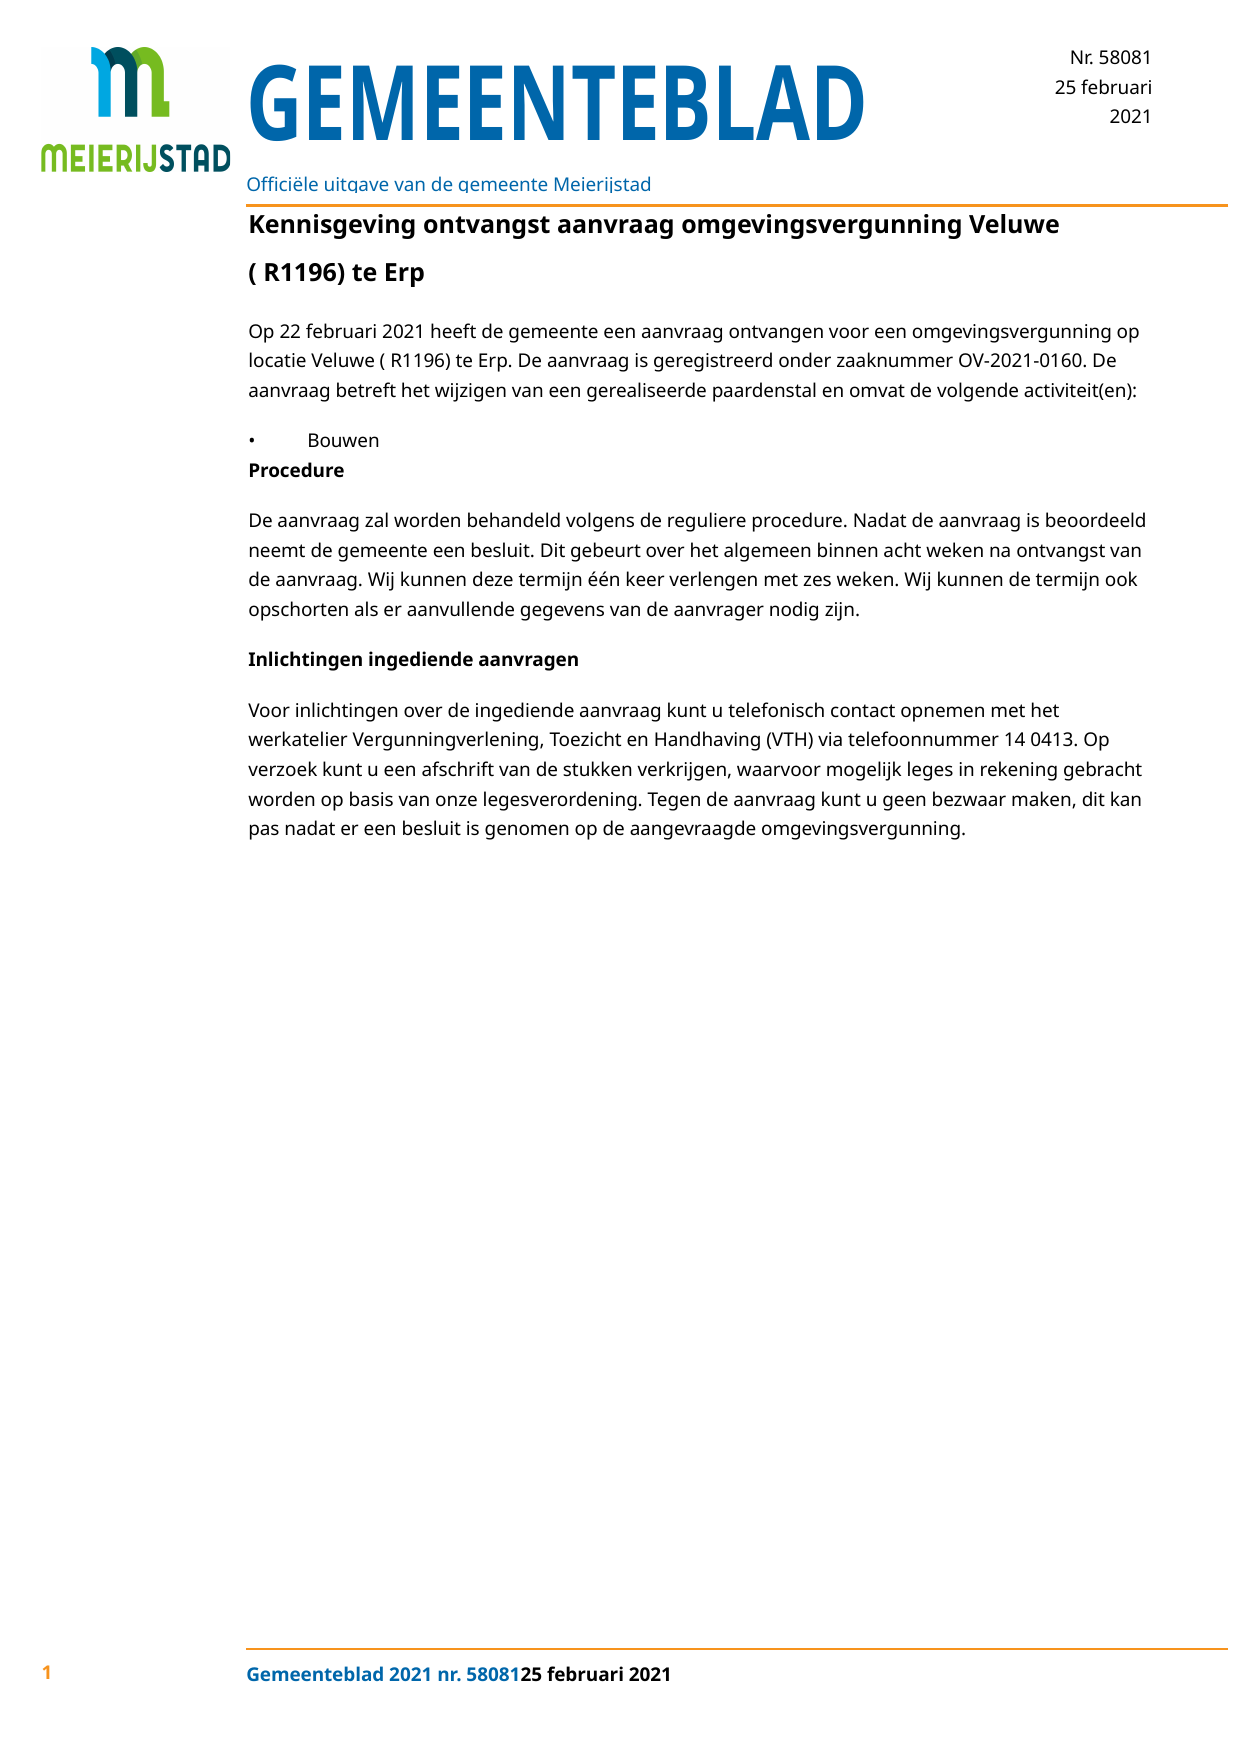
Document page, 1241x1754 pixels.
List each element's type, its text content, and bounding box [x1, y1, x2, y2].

text Kennisgeving ontvangst aanvraag omgevingsvergunning Veluwe ( R1196) te Erp [248, 207, 1152, 288]
list Bouwen [248, 427, 1152, 453]
text Op 22 februari 2021 heeft de gemeente een aanvraag ontvangen voor een omgevingsvergunning op locatie Veluwe ( R1196) te Erp. De aanvraag is geregistreerd onder zaaknummer OV-2021-0160. De aanvraag betreft het wijzigen van een gerealiseerde paardenstal en omvat de volgende activiteit(en): [248, 318, 1152, 403]
picture [41, 47, 231, 172]
text Voor inlichtingen over de ingediende aanvraag kunt u telefonisch contact opnemen met het werkatelier Vergunningverlening, Toezicht en Handhaving (VTH) via telefoonnummer 14 0413. Op verzoek kunt u een afschrift van de stukken verkrijgen, waarvoor mogelijk leges in rekening gebracht worden op basis van onze legesverordening. Tegen de aanvraag kunt u geen bezwaar maken, dit kan pas nadat er een besluit is genomen op de aangevraagde omgevingsvergunning. [248, 697, 1152, 841]
text Inlichtingen ingediende aanvragen [248, 647, 1152, 672]
text Procedure [248, 457, 1152, 483]
text De aanvraag zal worden behandeld volgens de reguliere procedure. Nadat de aanvraag is beoordeeld neemt de gemeente een besluit. Dit gebeurt over het algemeen binnen acht weken na ontvangst van de aanvraag. Wij kunnen deze termijn één keer verlengen met zes weken. Wij kunnen de termijn ook opschorten als er aanvullende gegevens van de aanvrager nodig zijn. [248, 507, 1152, 622]
